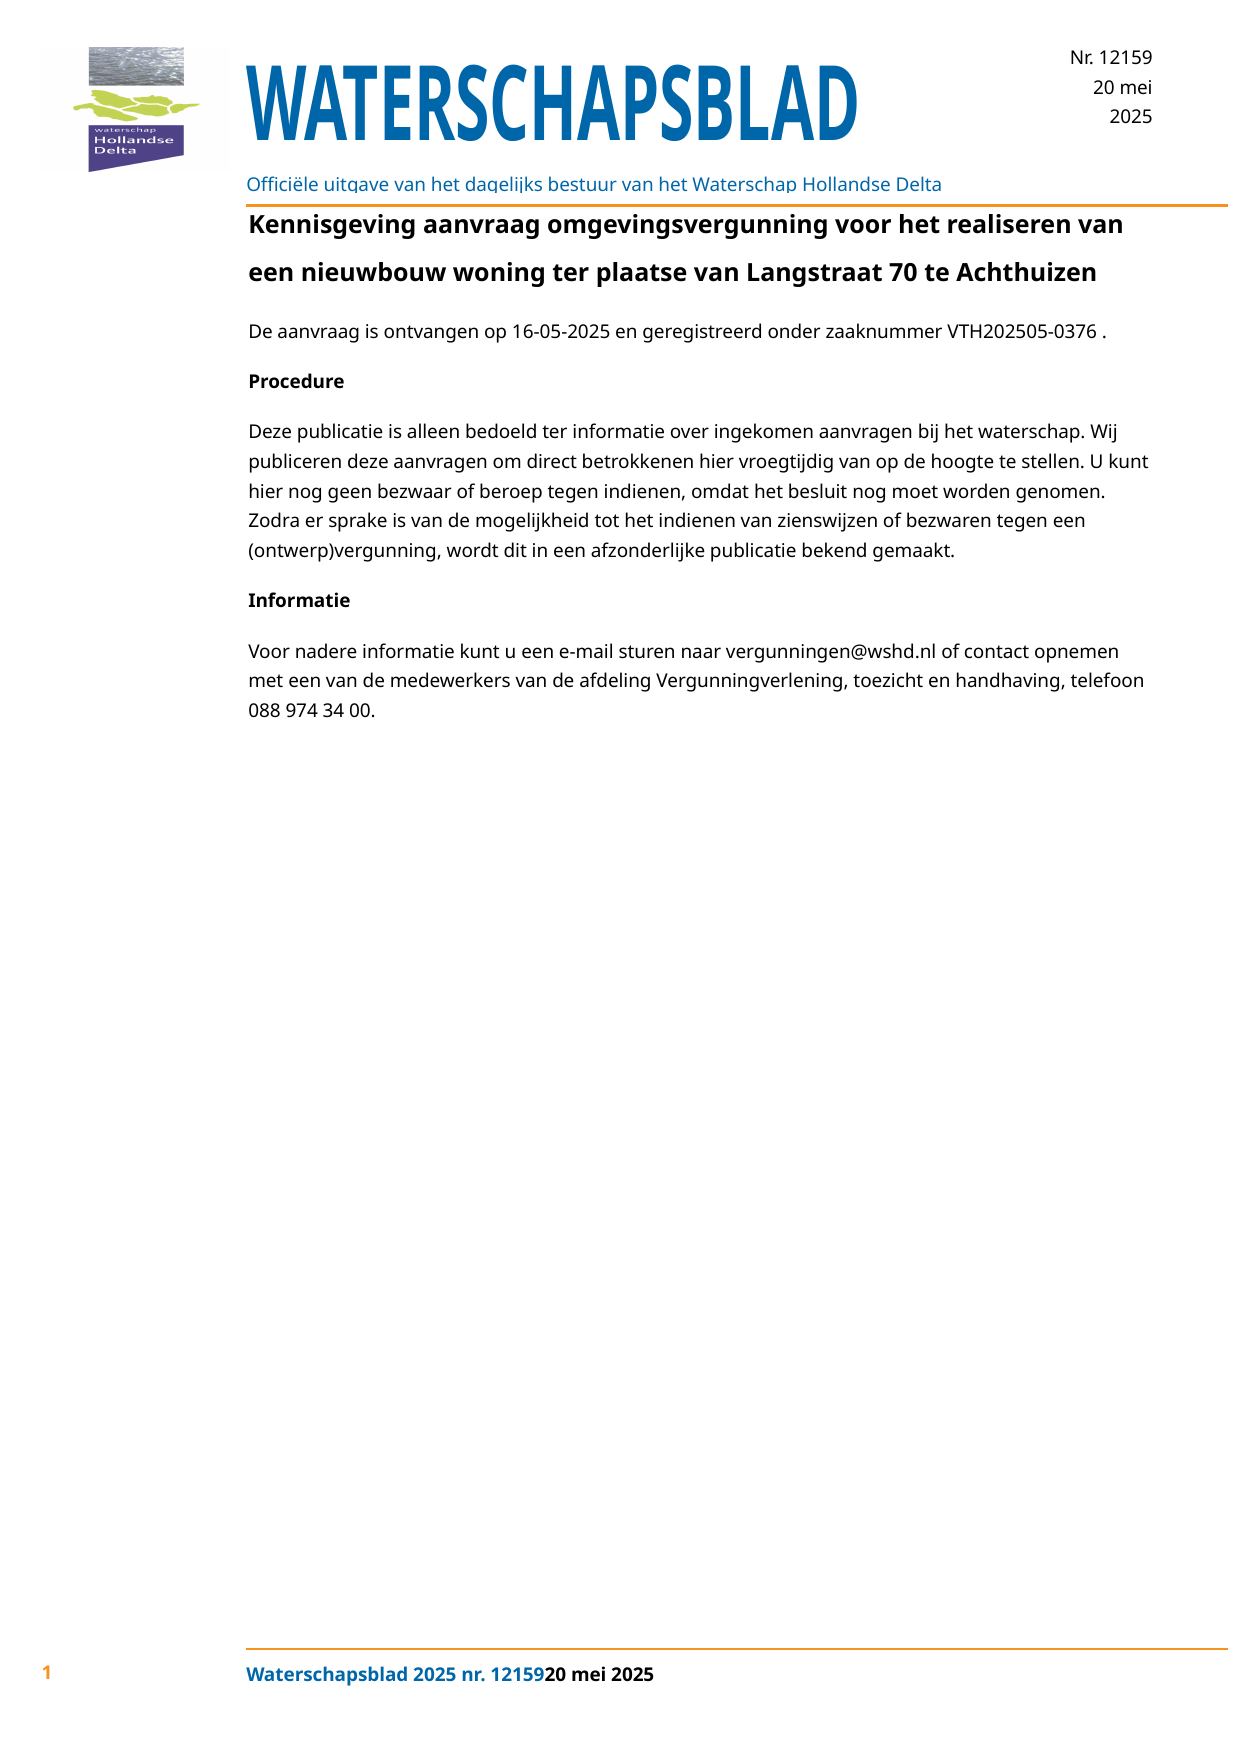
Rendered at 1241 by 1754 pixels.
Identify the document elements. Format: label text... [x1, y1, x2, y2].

text Voor nadere informatie kunt u een e-mail sturen naar vergunningen@wshd.nl of contact opnemen met een van de medewerkers van de afdeling Vergunningverlening, toezicht en handhaving, telefoon 088 974 34 00. [248, 638, 1152, 723]
text Kennisgeving aanvraag omgevingsvergunning voor het realiseren van een nieuwbouw woning ter plaatse van Langstraat 70 te Achthuizen [248, 207, 1152, 288]
text Deze publicatie is alleen bedoeld ter informatie over ingekomen aanvragen bij het waterschap. Wij publiceren deze aanvragen om direct betrokkenen hier vroegtijdig van op de hoogte te stellen. U kunt hier nog geen bezwaar of beroep tegen indienen, omdat het besluit nog moet worden genomen. Zodra er sprake is van de mogelijkheid tot het indienen van zienswijzen of bezwaren tegen een (ontwerp)vergunning, wordt dit in een afzonderlijke publicatie bekend gemaakt. [248, 419, 1152, 563]
text Procedure [248, 368, 1152, 394]
text De aanvraag is ontvangen op 16-05-2025 en geregistreerd onder zaaknummer VTH202505-0376 . [248, 318, 1152, 344]
picture [41, 47, 231, 172]
text Informatie [248, 587, 1152, 613]
